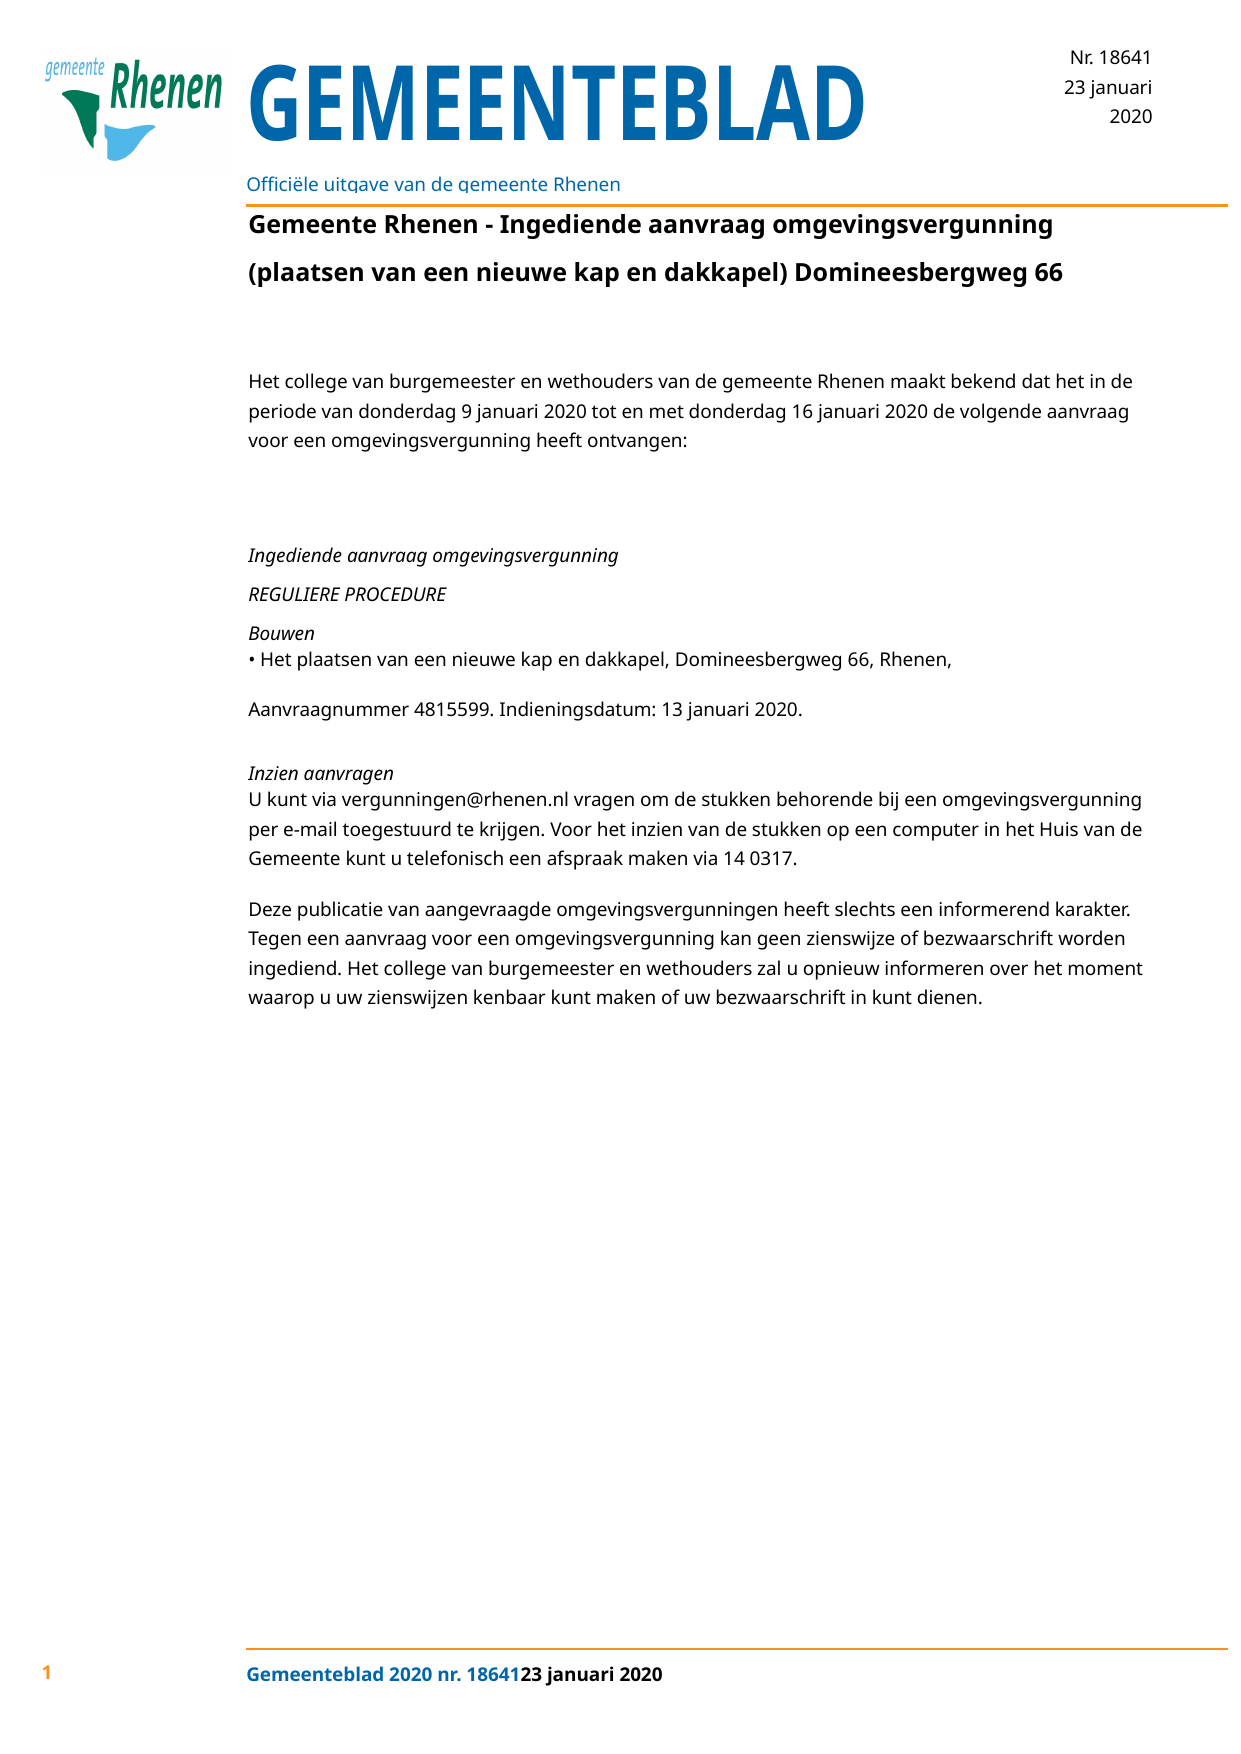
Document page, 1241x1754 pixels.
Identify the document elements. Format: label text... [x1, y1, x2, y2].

text Aanvraagnummer 4815599. Indieningsdatum: 13 januari 2020. [248, 697, 1152, 722]
text REGULIERE PROCEDURE [248, 581, 1152, 607]
text Inzien aanvragen [248, 761, 1152, 786]
text Gemeente Rhenen - Ingediende aanvraag omgevingsvergunning (plaatsen van een nieuwe kap en dakkapel) Domineesbergweg 66 [248, 207, 1152, 288]
text Bouwen [248, 620, 1152, 646]
text U kunt via vergunningen@rhenen.nl vragen om de stukken behorende bij een omgevingsvergunning per e-mail toegestuurd te krijgen. Voor het inzien van de stukken op een computer in het Huis van de Gemeente kunt u telefonisch een afspraak maken via 14 0317. [248, 786, 1152, 871]
picture [41, 47, 231, 172]
text Het college van burgemeester en wethouders van de gemeente Rhenen maakt bekend dat het in de periode van donderdag 9 januari 2020 tot en met donderdag 16 januari 2020 de volgende aanvraag voor een omgevingsvergunning heeft ontvangen: [248, 368, 1152, 453]
text • Het plaatsen van een nieuwe kap en dakkapel, Domineesbergweg 66, Rhenen, [248, 646, 1152, 672]
text Ingediende aanvraag omgevingsvergunning [248, 542, 1152, 568]
text Deze publicatie van aangevraagde omgevingsvergunningen heeft slechts een informerend karakter. Tegen een aanvraag voor een omgevingsvergunning kan geen zienswijze of bezwaarschrift worden ingediend. Het college van burgemeester en wethouders zal u opnieuw informeren over het moment waarop u uw zienswijzen kenbaar kunt maken of uw bezwaarschrift in kunt dienen. [248, 896, 1152, 1010]
